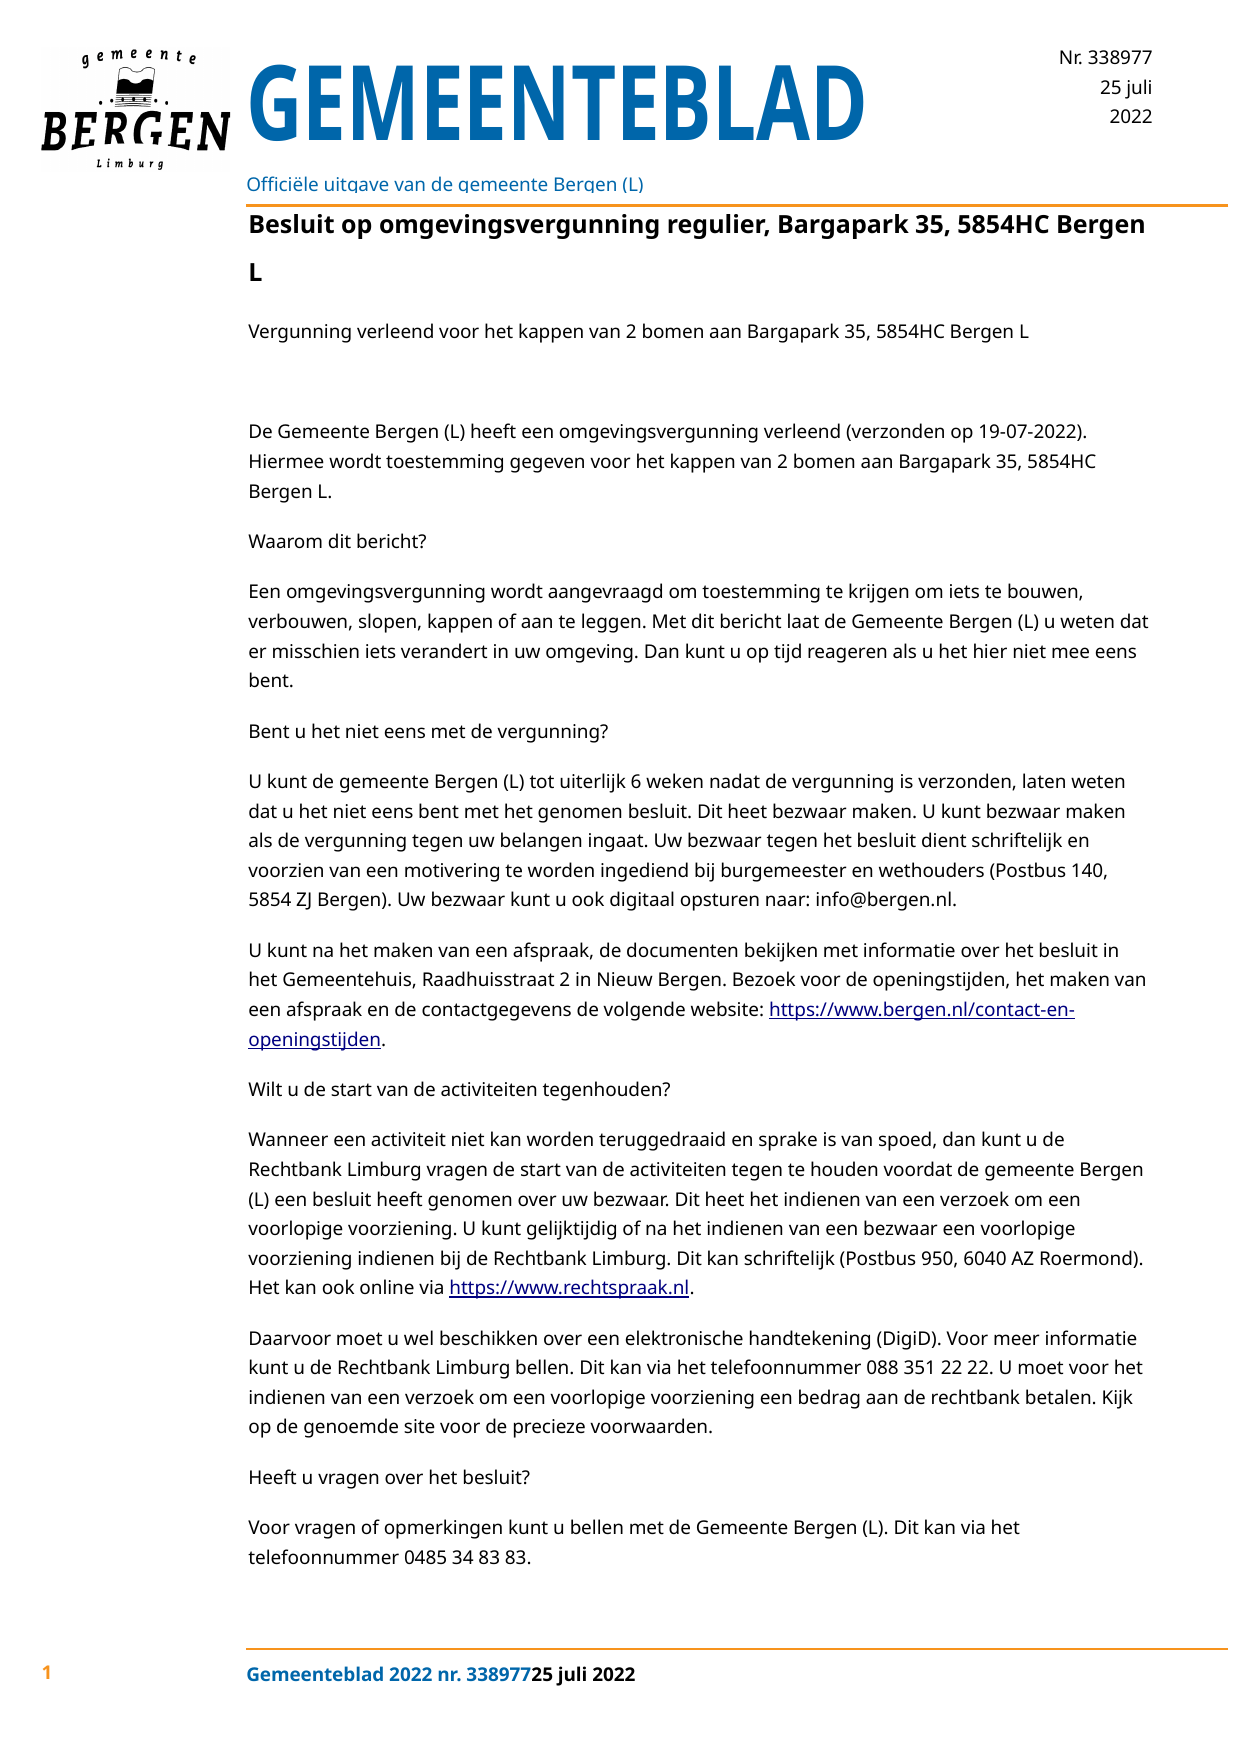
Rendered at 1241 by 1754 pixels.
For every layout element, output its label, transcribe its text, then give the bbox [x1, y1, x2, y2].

text Daarvoor moet u wel beschikken over een elektronische handtekening (DigiD). Voor meer informatie kunt u de Rechtbank Limburg bellen. Dit kan via het telefoonnummer 088 351 22 22. U moet voor het indienen van een verzoek om een voorlopige voorziening een bedrag aan de rechtbank betalen. Kijk op de genoemde site voor de precieze voorwaarden. [248, 1325, 1152, 1439]
text Wilt u de start van de activiteiten tegenhouden? [248, 1076, 1152, 1102]
text Bent u het niet eens met de vergunning? [248, 718, 1152, 744]
text Waarom dit bericht? [248, 528, 1152, 554]
text Vergunning verleend voor het kappen van 2 bomen aan Bargapark 35, 5854HC Bergen L [248, 318, 1152, 344]
text Een omgevingsvergunning wordt aangevraagd om toestemming te krijgen om iets te bouwen, verbouwen, slopen, kappen of aan te leggen. Met dit bericht laat de Gemeente Bergen (L) u weten dat er misschien iets verandert in uw omgeving. Dan kunt u op tijd reageren als u het hier niet mee eens bent. [248, 579, 1152, 693]
picture [41, 47, 231, 172]
text De Gemeente Bergen (L) heeft een omgevingsvergunning verleend (verzonden op 19-07-2022). Hiermee wordt toestemming gegeven voor het kappen van 2 bomen aan Bargapark 35, 5854HC Bergen L. [248, 419, 1152, 504]
text Voor vragen of opmerkingen kunt u bellen met de Gemeente Bergen (L). Dit kan via het telefoonnummer 0485 34 83 83. [248, 1514, 1152, 1570]
text U kunt na het maken van een afspraak, de documenten bekijken met informatie over het besluit in het Gemeentehuis, Raadhuisstraat 2 in Nieuw Bergen. Bezoek voor de openingstijden, het maken van een afspraak en de contactgegevens de volgende website: https://www.bergen.nl/contact-en-openingstijden. [248, 937, 1152, 1052]
text Wanneer een activiteit niet kan worden teruggedraaid en sprake is van spoed, dan kunt u de Rechtbank Limburg vragen de start van de activiteiten tegen te houden voordat de gemeente Bergen (L) een besluit heeft genomen over uw bezwaar. Dit heet het indienen van een verzoek om een voorlopige voorziening. U kunt gelijktijdig of na het indienen van een bezwaar een voorlopige voorziening indienen bij de Rechtbank Limburg. Dit kan schriftelijk (Postbus 950, 6040 AZ Roermond). Het kan ook online via https://www.rechtspraak.nl. [248, 1127, 1152, 1300]
text U kunt de gemeente Bergen (L) tot uiterlijk 6 weken nadat de vergunning is verzonden, laten weten dat u het niet eens bent met het genomen besluit. Dit heet bezwaar maken. U kunt bezwaar maken als de vergunning tegen uw belangen ingaat. Uw bezwaar tegen het besluit dient schriftelijk en voorzien van een motivering te worden ingediend bij burgemeester en wethouders (Postbus 140, 5854 ZJ Bergen). Uw bezwaar kunt u ook digitaal opsturen naar: info@bergen.nl. [248, 768, 1152, 912]
text Heeft u vragen over het besluit? [248, 1464, 1152, 1490]
text Besluit op omgevingsvergunning regulier, Bargapark 35, 5854HC Bergen L [248, 207, 1152, 288]
